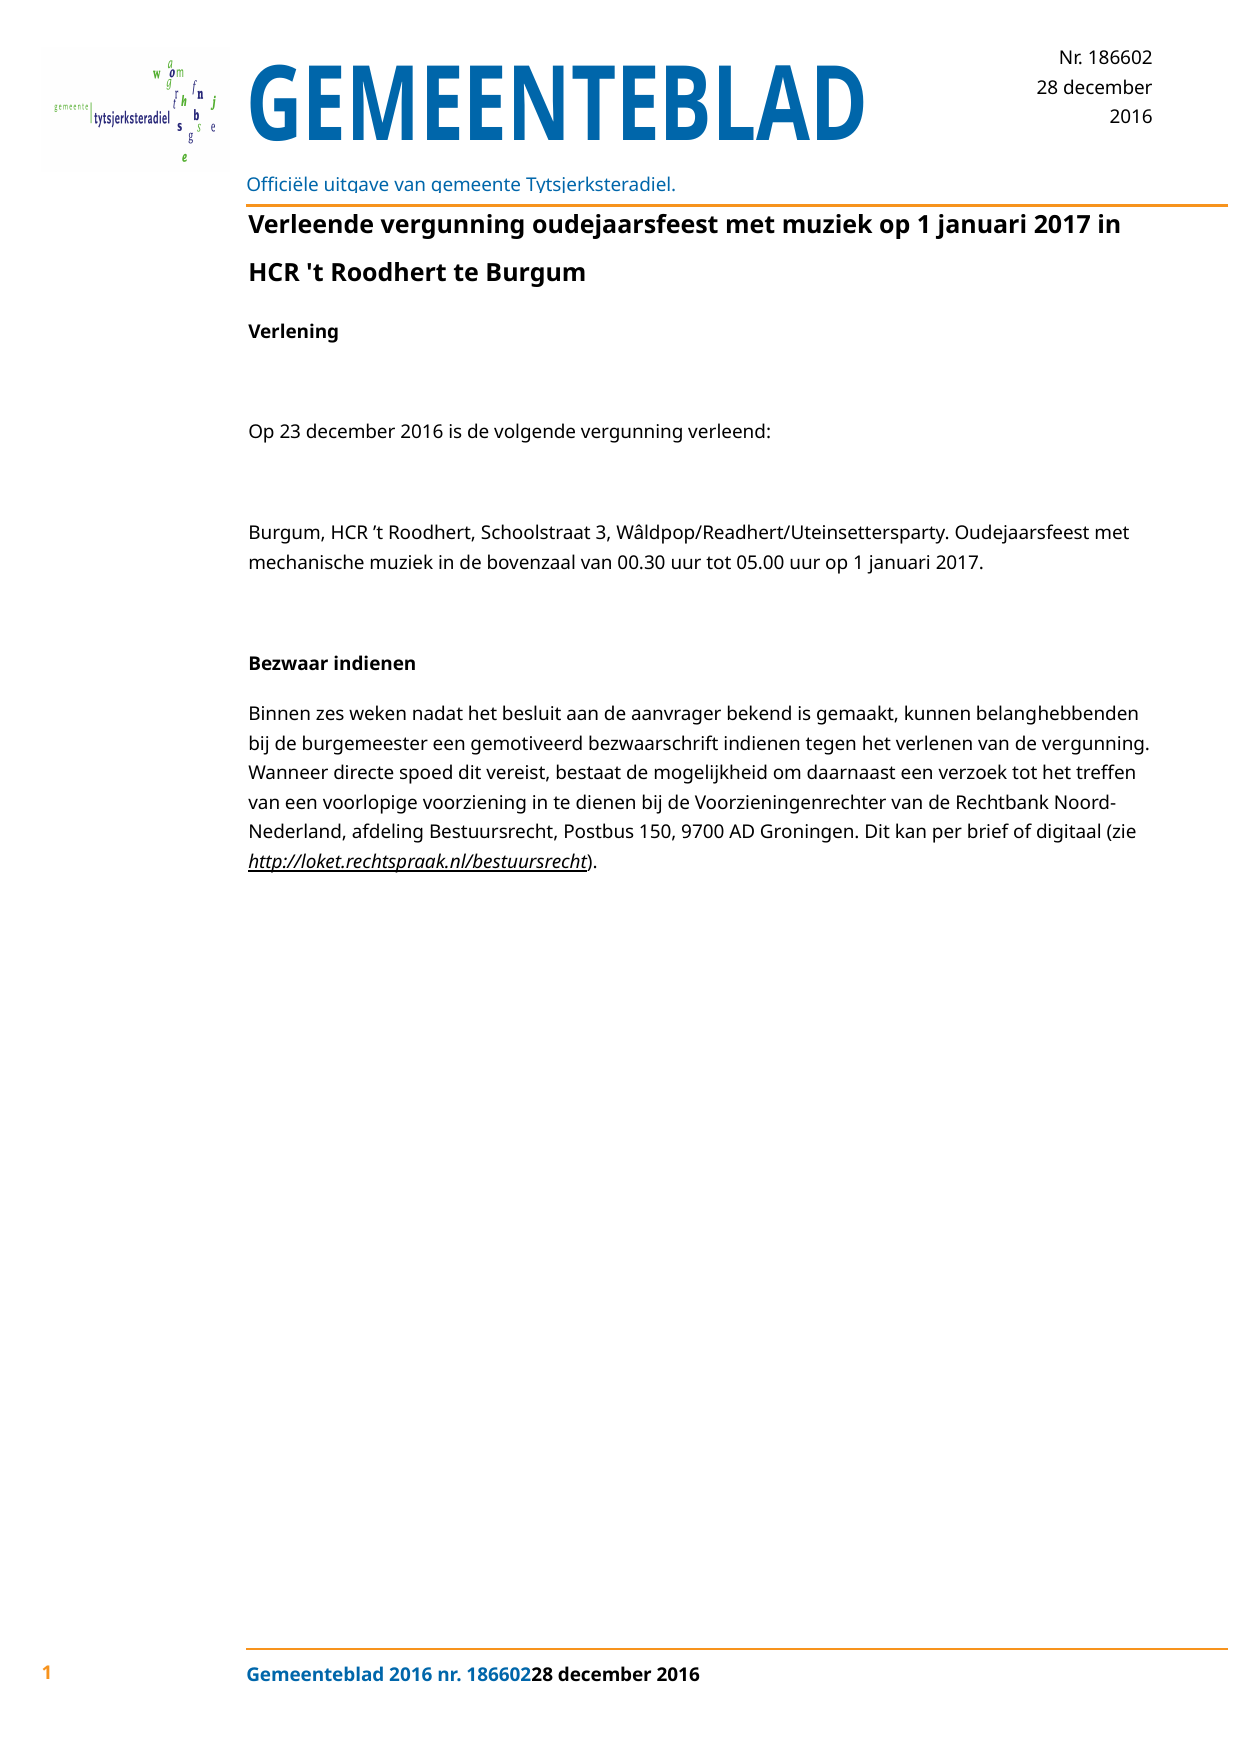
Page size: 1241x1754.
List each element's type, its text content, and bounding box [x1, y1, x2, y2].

picture [41, 47, 231, 172]
text Op 23 december 2016 is de volgende vergunning ver­leend: [248, 419, 1152, 444]
text Verleende vergunning oudejaarsfeest met muziek op 1 januari 2017 in HCR 't Roodhert te Burgum [248, 207, 1152, 288]
text Verlening [248, 318, 1152, 344]
text Burgum, HCR ’t Roodhert, Schoolstraat 3, Wâldpop/Readhert/Uteinsettersparty. Oudejaarsfeest met mechanische muziek in de bovenzaal van 00.30 uur tot 05.00 uur op 1 januari 2017. [248, 519, 1152, 575]
text Binnen zes weken nadat het besluit aan de aanvrager bekend is gemaakt, kunnen belang­hebbenden bij de burgemeester een gemotiveerd bezwaarschrift indienen tegen het verlenen van de ver­gunning. Wanneer directe spoed dit vereist, bestaat de mogelijkheid om daarnaast een verzoek tot het treffen van een voorlopige voorziening in te dienen bij de Voorzieningenrechter van de Rechtbank Noord-Nederland, afdeling Bestuursrecht, Postbus 150, 9700 AD Groningen. Dit kan per brief of digitaal (zie http://loket.rechtspraak.nl/bestuursrecht). [248, 700, 1152, 874]
text Bezwaar indienen [248, 650, 1152, 676]
